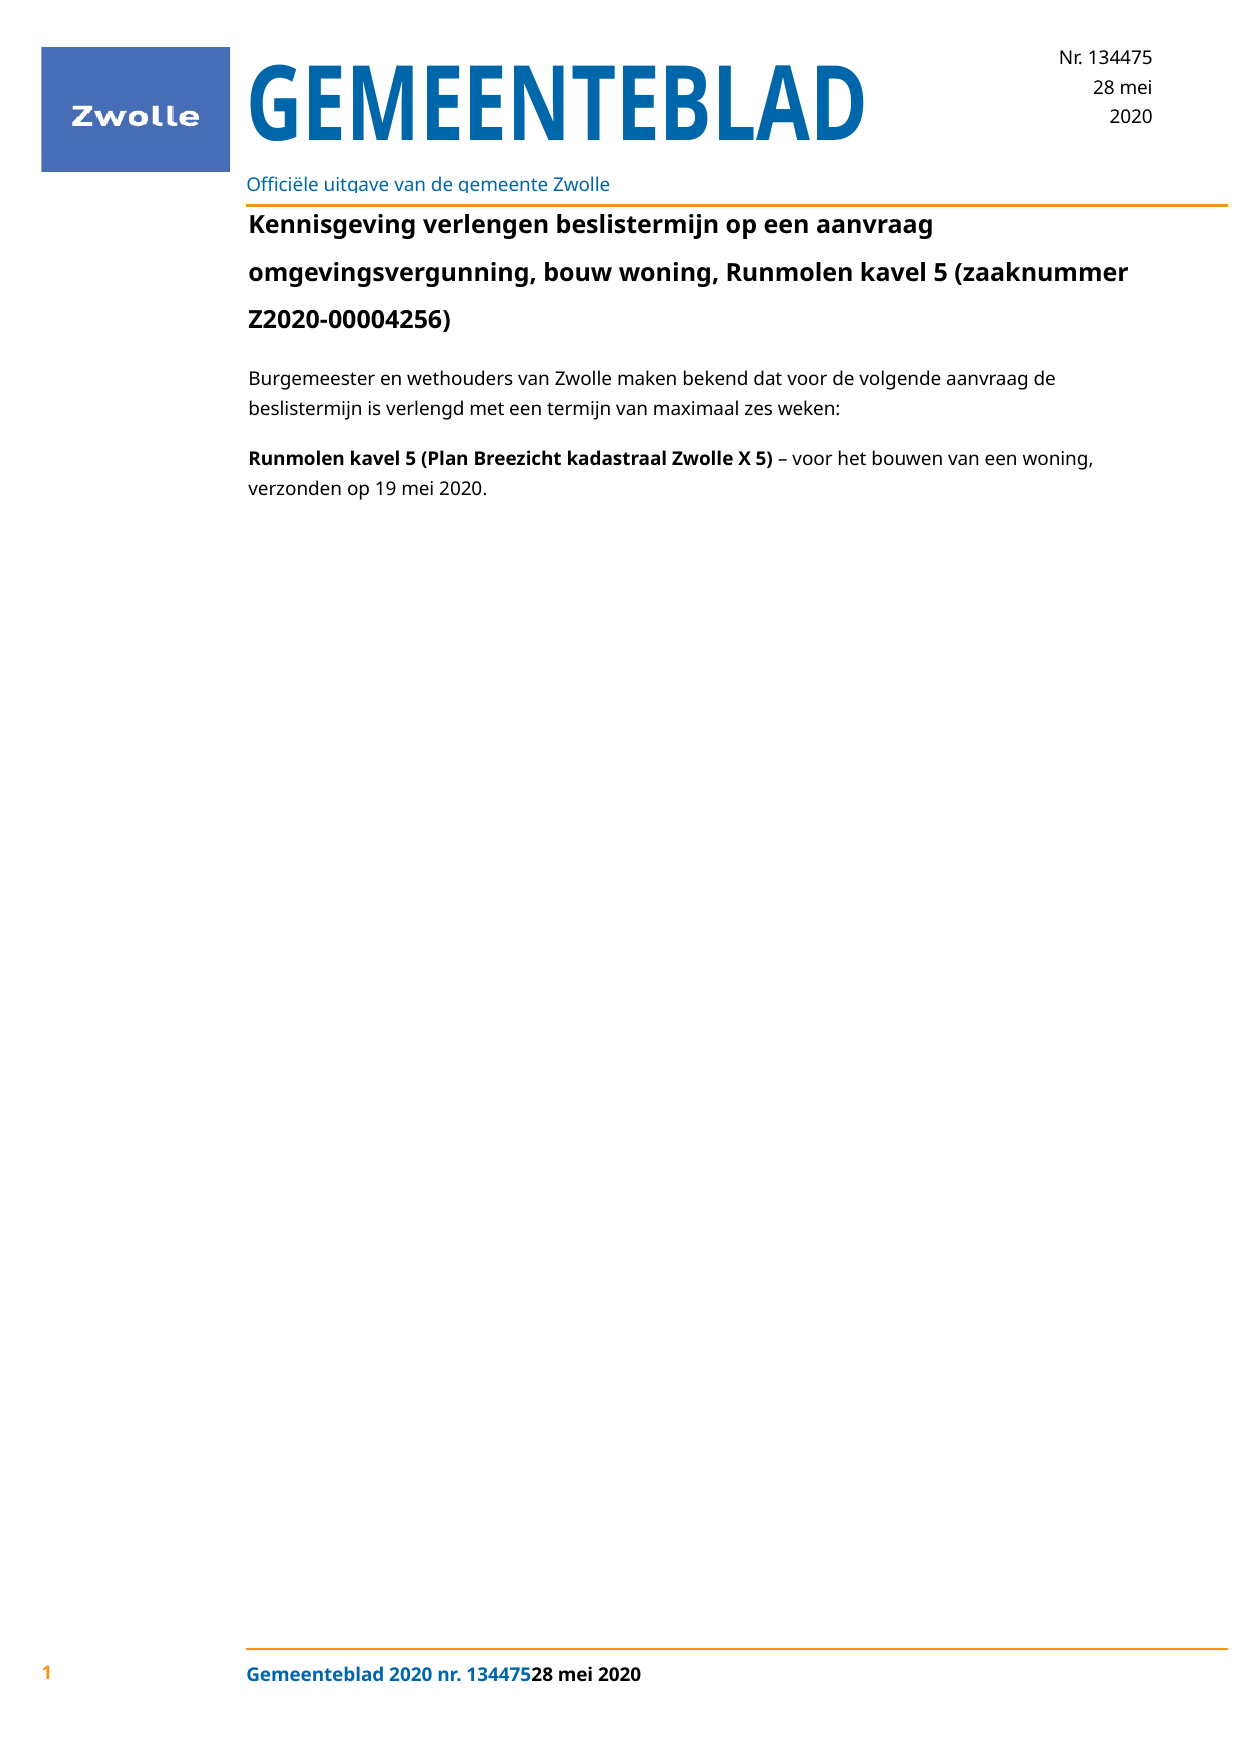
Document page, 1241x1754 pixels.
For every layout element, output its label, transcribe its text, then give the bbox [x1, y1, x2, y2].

text Runmolen kavel 5 (Plan Breezicht kadastraal Zwolle X 5) – voor het bouwen van een woning, verzonden op 19 mei 2020. [248, 446, 1152, 501]
text Burgemeester en wethouders van Zwolle maken bekend dat voor de volgende aanvraag de beslistermijn is verlengd met een termijn van maximaal zes weken: [248, 366, 1152, 421]
text Kennisgeving verlengen beslistermijn op een aanvraag omgevingsvergunning, bouw woning, Runmolen kavel 5 (zaaknummer Z2020-00004256) [248, 207, 1152, 336]
picture [41, 47, 231, 172]
